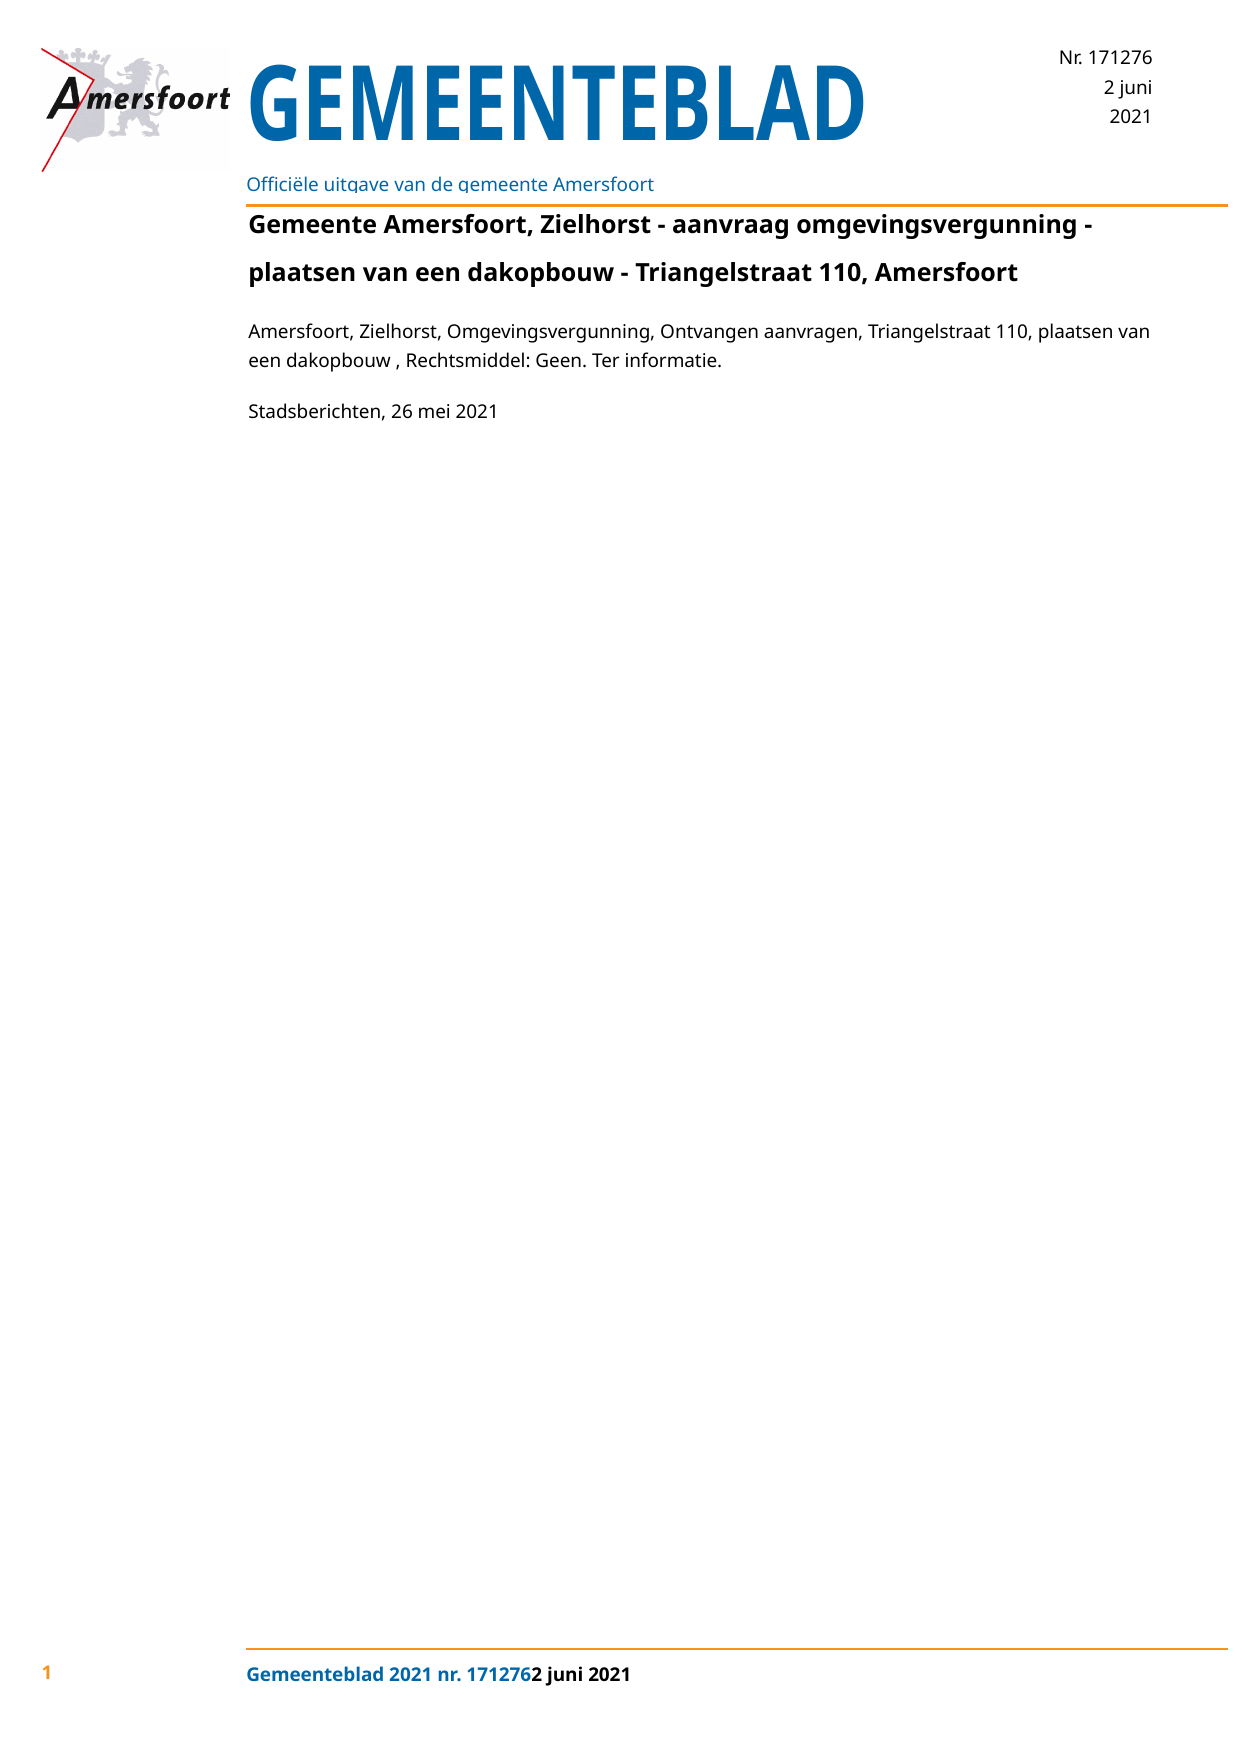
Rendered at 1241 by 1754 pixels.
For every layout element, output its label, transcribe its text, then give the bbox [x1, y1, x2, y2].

text Amersfoort, Zielhorst, Omgevingsvergunning, Ontvangen aanvragen, Triangelstraat 110, plaatsen van een dakopbouw , Rechtsmiddel: Geen. Ter informatie. [248, 318, 1152, 373]
text Stadsberichten, 26 mei 2021 [248, 398, 1152, 424]
picture [41, 47, 231, 172]
text Gemeente Amersfoort, Zielhorst - aanvraag omgevingsvergunning - plaatsen van een dakopbouw - Triangelstraat 110, Amersfoort [248, 207, 1152, 288]
